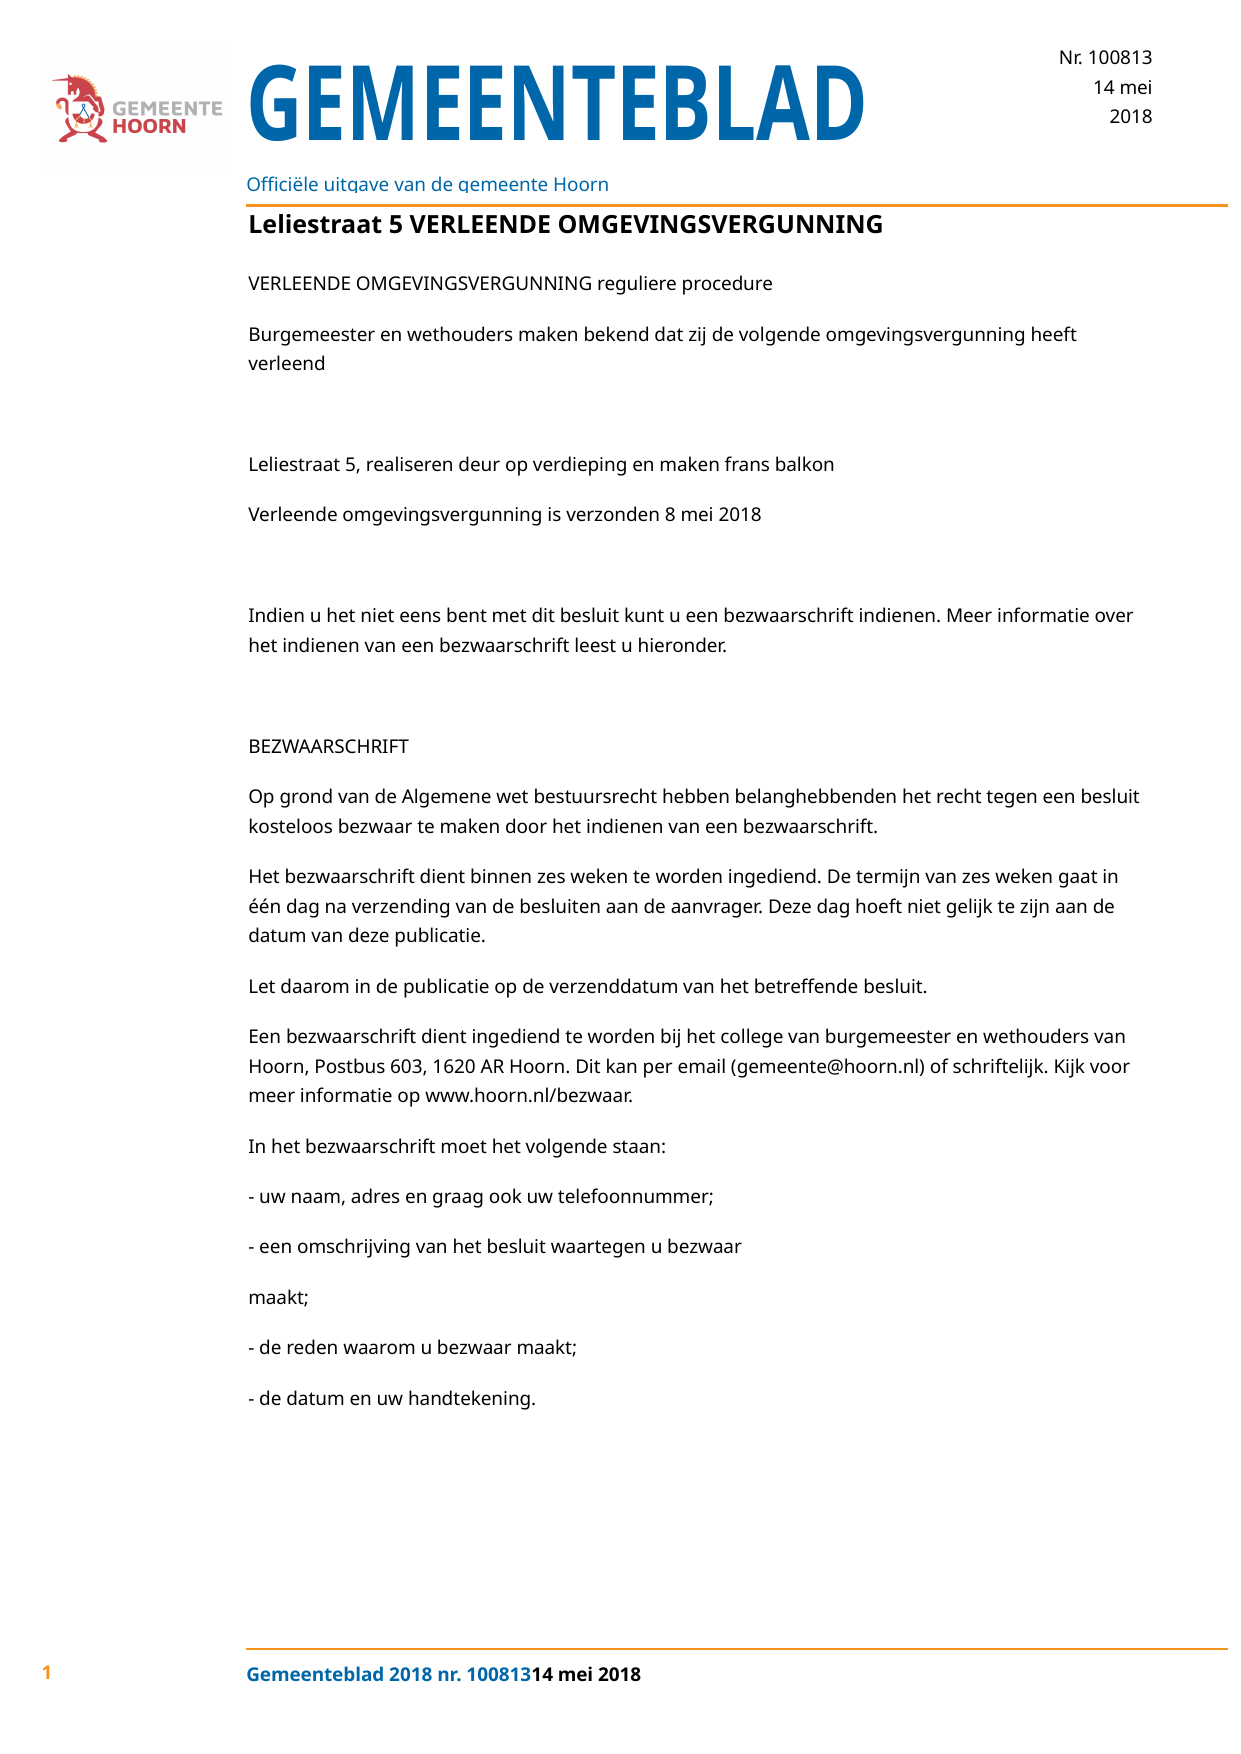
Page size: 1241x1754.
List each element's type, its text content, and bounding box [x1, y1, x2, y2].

text VERLEENDE OMGEVINGSVERGUNNING reguliere procedure [248, 270, 1152, 296]
text Het bezwaarschrift dient binnen zes weken te worden ingediend. De termijn van zes weken gaat in één dag na verzending van de besluiten aan de aanvrager. Deze dag hoeft niet gelijk te zijn aan de datum van deze publicatie. [248, 863, 1152, 948]
text In het bezwaarschrift moet het volgende staan: [248, 1133, 1152, 1158]
text Op grond van de Algemene wet bestuursrecht hebben belanghebbenden het recht tegen een besluit kosteloos bezwaar te maken door het indienen van een bezwaarschrift. [248, 783, 1152, 838]
text Burgemeester en wethouders maken bekend dat zij de volgende omgevingsvergunning heeft verleend [248, 321, 1152, 376]
text Een bezwaarschrift dient ingediend te worden bij het college van burgemeester en wethouders van Hoorn, Postbus 603, 1620 AR Hoorn. Dit kan per email (gemeente@hoorn.nl) of schriftelijk. Kijk voor meer informatie op www.hoorn.nl/bezwaar. [248, 1023, 1152, 1108]
text Leliestraat 5, realiseren deur op verdieping en maken frans balkon [248, 451, 1152, 477]
text - uw naam, adres en graag ook uw telefoonnummer; [248, 1183, 1152, 1209]
text - de reden waarom u bezwaar maakt; [248, 1334, 1152, 1360]
text Verleende omgevingsvergunning is verzonden 8 mei 2018 [248, 502, 1152, 527]
picture [41, 47, 231, 172]
text Let daarom in de publicatie op de verzenddatum van het betreffende besluit. [248, 973, 1152, 998]
text maakt; [248, 1284, 1152, 1310]
text - de datum en uw handtekening. [248, 1385, 1152, 1411]
text BEZWAARSCHRIFT [248, 733, 1152, 758]
text Leliestraat 5 VERLEENDE OMGEVINGSVERGUNNING [248, 207, 1152, 241]
text Indien u het niet eens bent met dit besluit kunt u een bezwaarschrift indienen. Meer informatie over het indienen van een bezwaarschrift leest u hieronder. [248, 602, 1152, 658]
text - een omschrijving van het besluit waartegen u bezwaar [248, 1234, 1152, 1259]
